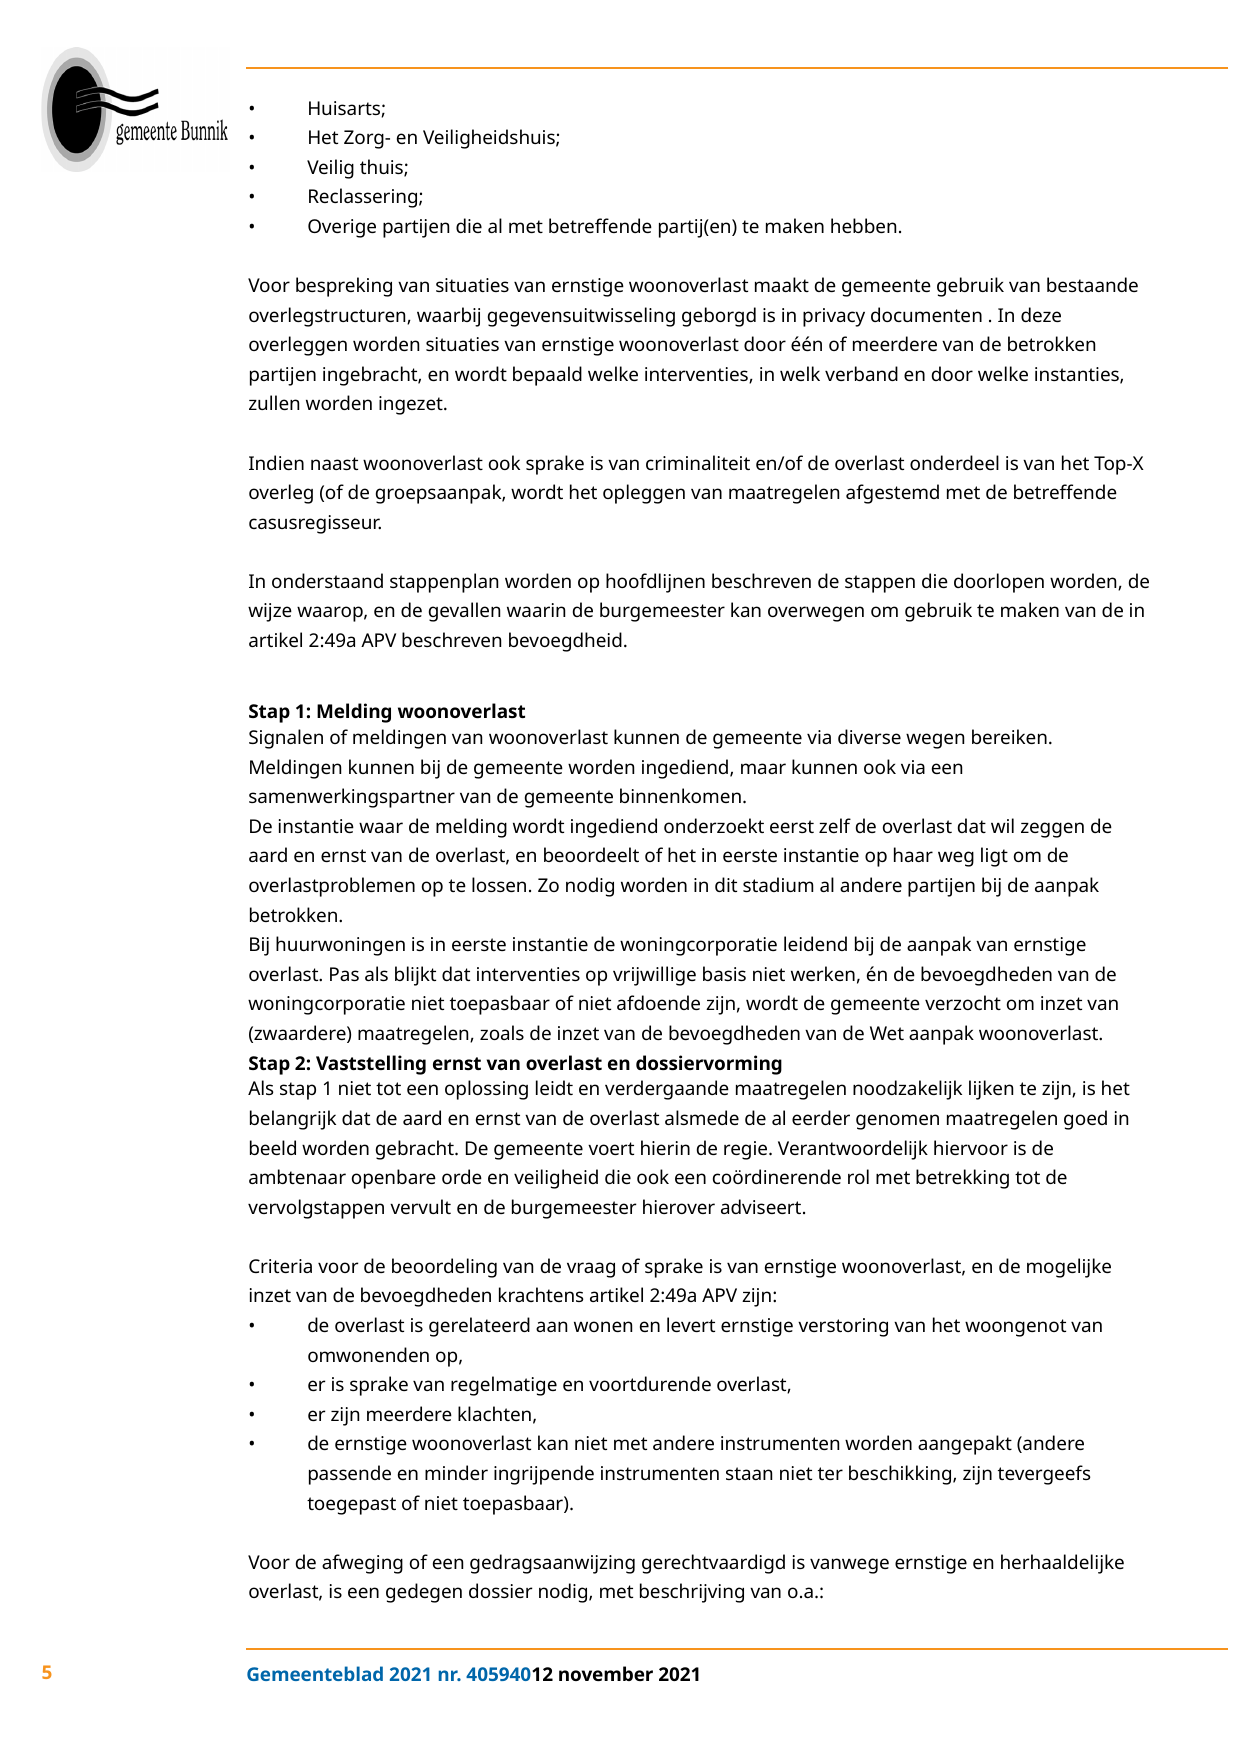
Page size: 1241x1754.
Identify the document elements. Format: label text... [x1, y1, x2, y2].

text Als stap 1 niet tot een oplossing leidt en verdergaande maatregelen noodzakelijk lijken te zijn, is het belangrijk dat de aard en ernst van de overlast alsmede de al eerder genomen maatregelen goed in beeld worden gebracht. De gemeente voert hierin de regie. Verantwoordelijk hiervoor is de ambtenaar openbare orde en veiligheid die ook een coördinerende rol met betrekking tot de vervolgstappen vervult en de burgemeester hierover adviseert. [248, 1076, 1152, 1219]
list Overige partijen die al met betreffende partij(en) te maken hebben. [248, 213, 1152, 239]
list Huisarts; [248, 95, 1152, 121]
text Criteria voor de beoordeling van de vraag of sprake is van ernstige woonoverlast, en de mogelijke inzet van de bevoegdheden krachtens artikel 2:49a APV zijn: [248, 1253, 1152, 1308]
list de ernstige woonoverlast kan niet met andere instrumenten worden aangepakt (andere passende en minder ingrijpende instrumenten staan niet ter beschikking, zijn tevergeefs toegepast of niet toepasbaar). [248, 1431, 1152, 1515]
text Stap 2: Vaststelling ernst van overlast en dossiervorming [248, 1050, 1152, 1076]
text Signalen of meldingen van woonoverlast kunnen de gemeente via diverse wegen bereiken. Meldingen kunnen bij de gemeente worden ingediend, maar kunnen ook via een samenwerkingspartner van de gemeente binnenkomen. [248, 724, 1152, 809]
list er is sprake van regelmatige en voortdurende overlast, [248, 1371, 1152, 1397]
list er zijn meerdere klachten, [248, 1401, 1152, 1427]
text Indien naast woonoverlast ook sprake is van criminaliteit en/of de overlast onderdeel is van het Top-X overleg (of de groepsaanpak, wordt het opleggen van maatregelen afgestemd met de betreffende casusregisseur. [248, 450, 1152, 535]
text Stap 1: Melding woonoverlast [248, 699, 1152, 724]
list Reclassering; [248, 183, 1152, 209]
text In onderstaand stappenplan worden op hoofdlijnen beschreven de stappen die doorlopen worden, de wijze waarop, en de gevallen waarin de burgemeester kan overwegen om gebruik te maken van de in artikel 2:49a APV beschreven bevoegdheid. [248, 568, 1152, 653]
list Veilig thuis; [248, 154, 1152, 180]
text Voor bespreking van situaties van ernstige woonoverlast maakt de gemeente gebruik van bestaande overlegstructuren, waarbij gegevensuitwisseling geborgd is in privacy documenten . In deze overleggen worden situaties van ernstige woonoverlast door één of meerdere van de betrokken partijen ingebracht, en wordt bepaald welke interventies, in welk verband en door welke instanties, zullen worden ingezet. [248, 272, 1152, 416]
list de overlast is gerelateerd aan wonen en levert ernstige verstoring van het woongenot van omwonenden op, [248, 1312, 1152, 1367]
list Het Zorg- en Veiligheidshuis; [248, 124, 1152, 150]
text De instantie waar de melding wordt ingediend onderzoekt eerst zelf de overlast dat wil zeggen de aard en ernst van de overlast, en beoordeelt of het in eerste instantie op haar weg ligt om de overlastproblemen op te lossen. Zo nodig worden in dit stadium al andere partijen bij de aanpak betrokken. [248, 813, 1152, 928]
text Voor de afweging of een gedragsaanwijzing gerechtvaardigd is vanwege ernstige en herhaaldelijke overlast, is een gedegen dossier nodig, met beschrijving van o.a.: [248, 1549, 1152, 1604]
picture [41, 47, 231, 172]
text Bij huurwoningen is in eerste instantie de woningcorporatie leidend bij de aanpak van ernstige overlast. Pas als blijkt dat interventies op vrijwillige basis niet werken, én de bevoegdheden van de woningcorporatie niet toepasbaar of niet afdoende zijn, wordt de gemeente verzocht om inzet van (zwaardere) maatregelen, zoals de inzet van de bevoegdheden van de Wet aanpak woonoverlast. [248, 931, 1152, 1046]
